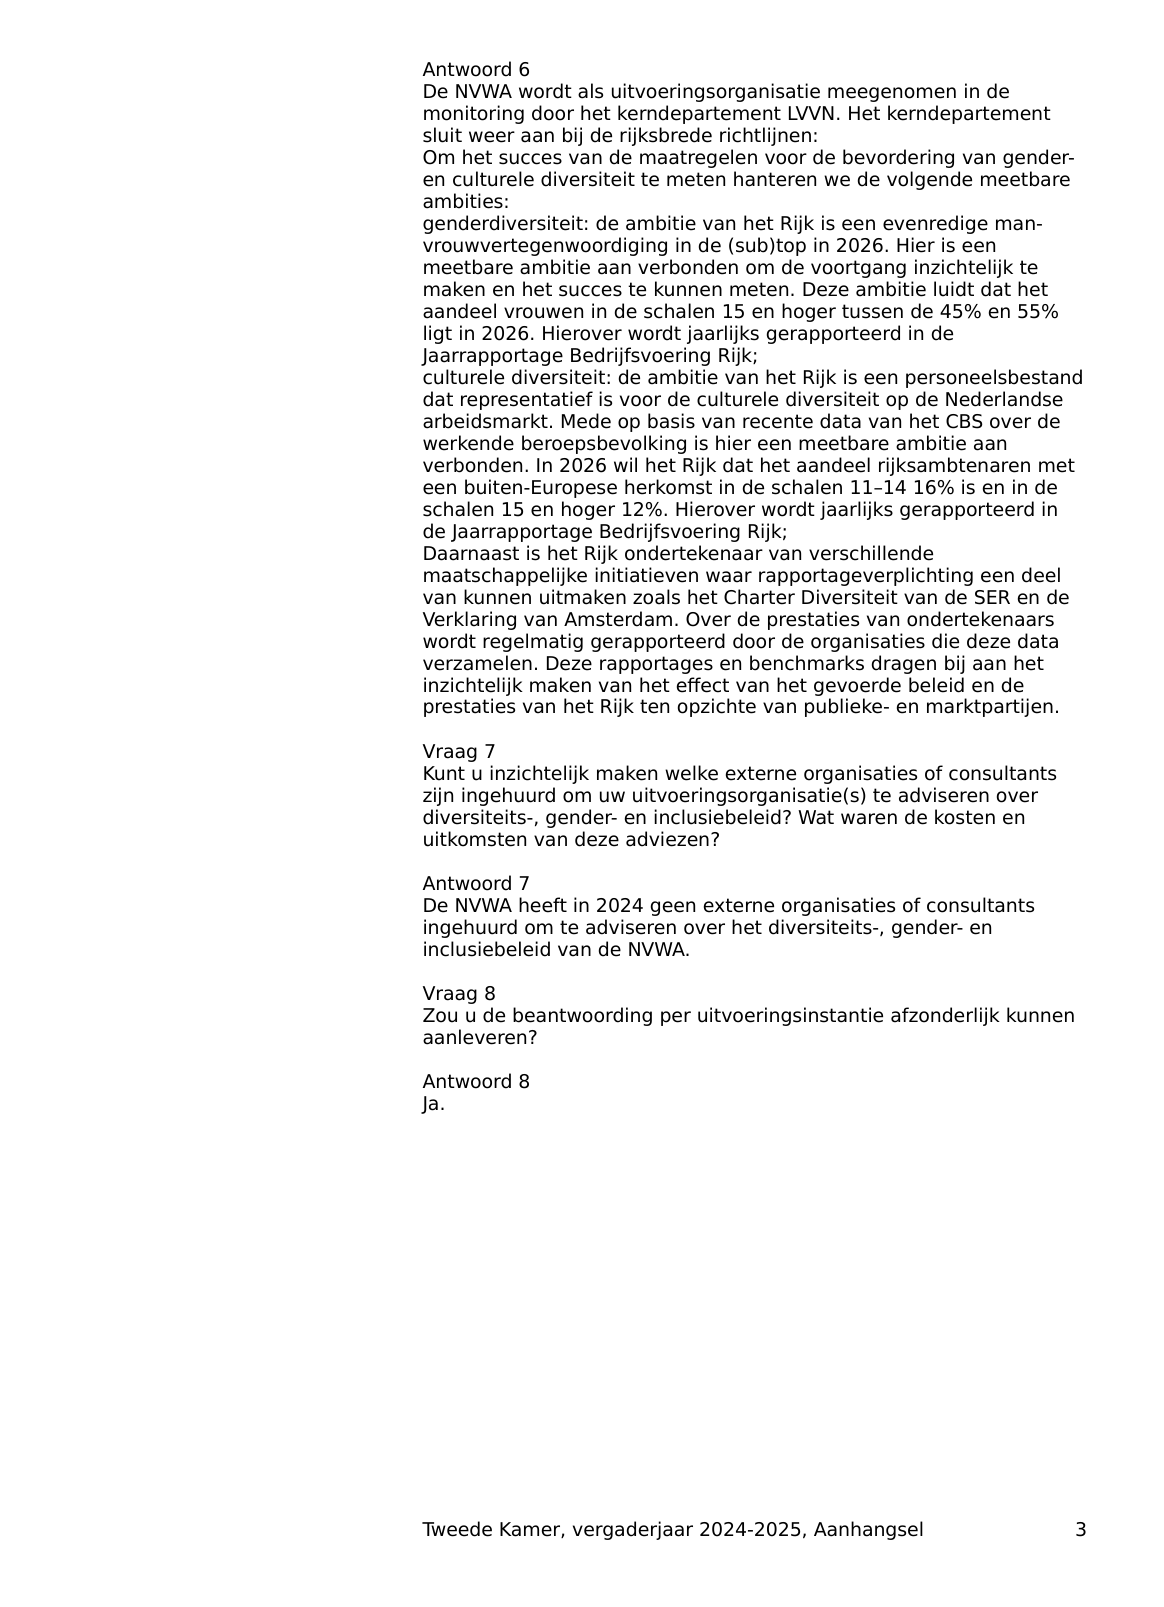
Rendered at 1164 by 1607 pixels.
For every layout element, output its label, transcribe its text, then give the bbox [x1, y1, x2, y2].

text Om het succes van de maatregelen voor de bevordering van gender- en culturele diversiteit te meten hanteren we de volgende meetbare ambities: [422, 147, 1087, 213]
text genderdiversiteit: de ambitie van het Rijk is een evenredige man-vrouwvertegenwoordiging in de (sub)top in 2026. Hier is een meetbare ambitie aan verbonden om de voortgang inzichtelijk te maken en het succes te kunnen meten. Deze ambitie luidt dat het aandeel vrouwen in de schalen 15 en hoger tussen de 45% en 55% ligt in 2026. Hierover wordt jaarlijks gerapporteerd in de Jaarrapportage Bedrijfsvoering Rijk; [422, 213, 1087, 367]
text Daarnaast is het Rijk ondertekenaar van verschillende maatschappelijke initiatieven waar rapportageverplichting een deel van kunnen uitmaken zoals het Charter Diversiteit van de SER en de Verklaring van Amsterdam. Over de prestaties van ondertekenaars wordt regelmatig gerapporteerd door de organisaties die deze data verzamelen. Deze rapportages en benchmarks dragen bij aan het inzichtelijk maken van het effect van het gevoerde beleid en de prestaties van het Rijk ten opzichte van publieke- en marktpartijen. [422, 543, 1087, 718]
text Vraag 8 [422, 983, 1087, 1005]
text culturele diversiteit: de ambitie van het Rijk is een personeelsbestand dat representatief is voor de culturele diversiteit op de Nederlandse arbeidsmarkt. Mede op basis van recente data van het CBS over de werkende beroepsbevolking is hier een meetbare ambitie aan verbonden. In 2026 wil het Rijk dat het aandeel rijksambtenaren met een buiten-Europese herkomst in de schalen 11–14 16% is en in de schalen 15 en hoger 12%. Hierover wordt jaarlijks gerapporteerd in de Jaarrapportage Bedrijfsvoering Rijk; [422, 367, 1087, 543]
text Ja. [422, 1093, 1087, 1115]
text Vraag 7 [422, 741, 1087, 763]
text Antwoord 8 [422, 1071, 1087, 1093]
text De NVWA wordt als uitvoeringsorganisatie meegenomen in de monitoring door het kerndepartement LVVN. Het kerndepartement sluit weer aan bij de rijksbrede richtlijnen: [422, 81, 1087, 147]
text Zou u de beantwoording per uitvoeringsinstantie afzonderlijk kunnen aanleveren? [422, 1005, 1087, 1049]
text Antwoord 7 [422, 873, 1087, 895]
text De NVWA heeft in 2024 geen externe organisaties of consultants ingehuurd om te adviseren over het diversiteits-, gender- en inclusiebeleid van de NVWA. [422, 895, 1087, 961]
text Antwoord 6 [422, 59, 1087, 81]
text Kunt u inzichtelijk maken welke externe organisaties of consultants zijn ingehuurd om uw uitvoeringsorganisatie(s) te adviseren over diversiteits-, gender- en inclusiebeleid? Wat waren de kosten en uitkomsten van deze adviezen? [422, 763, 1087, 851]
